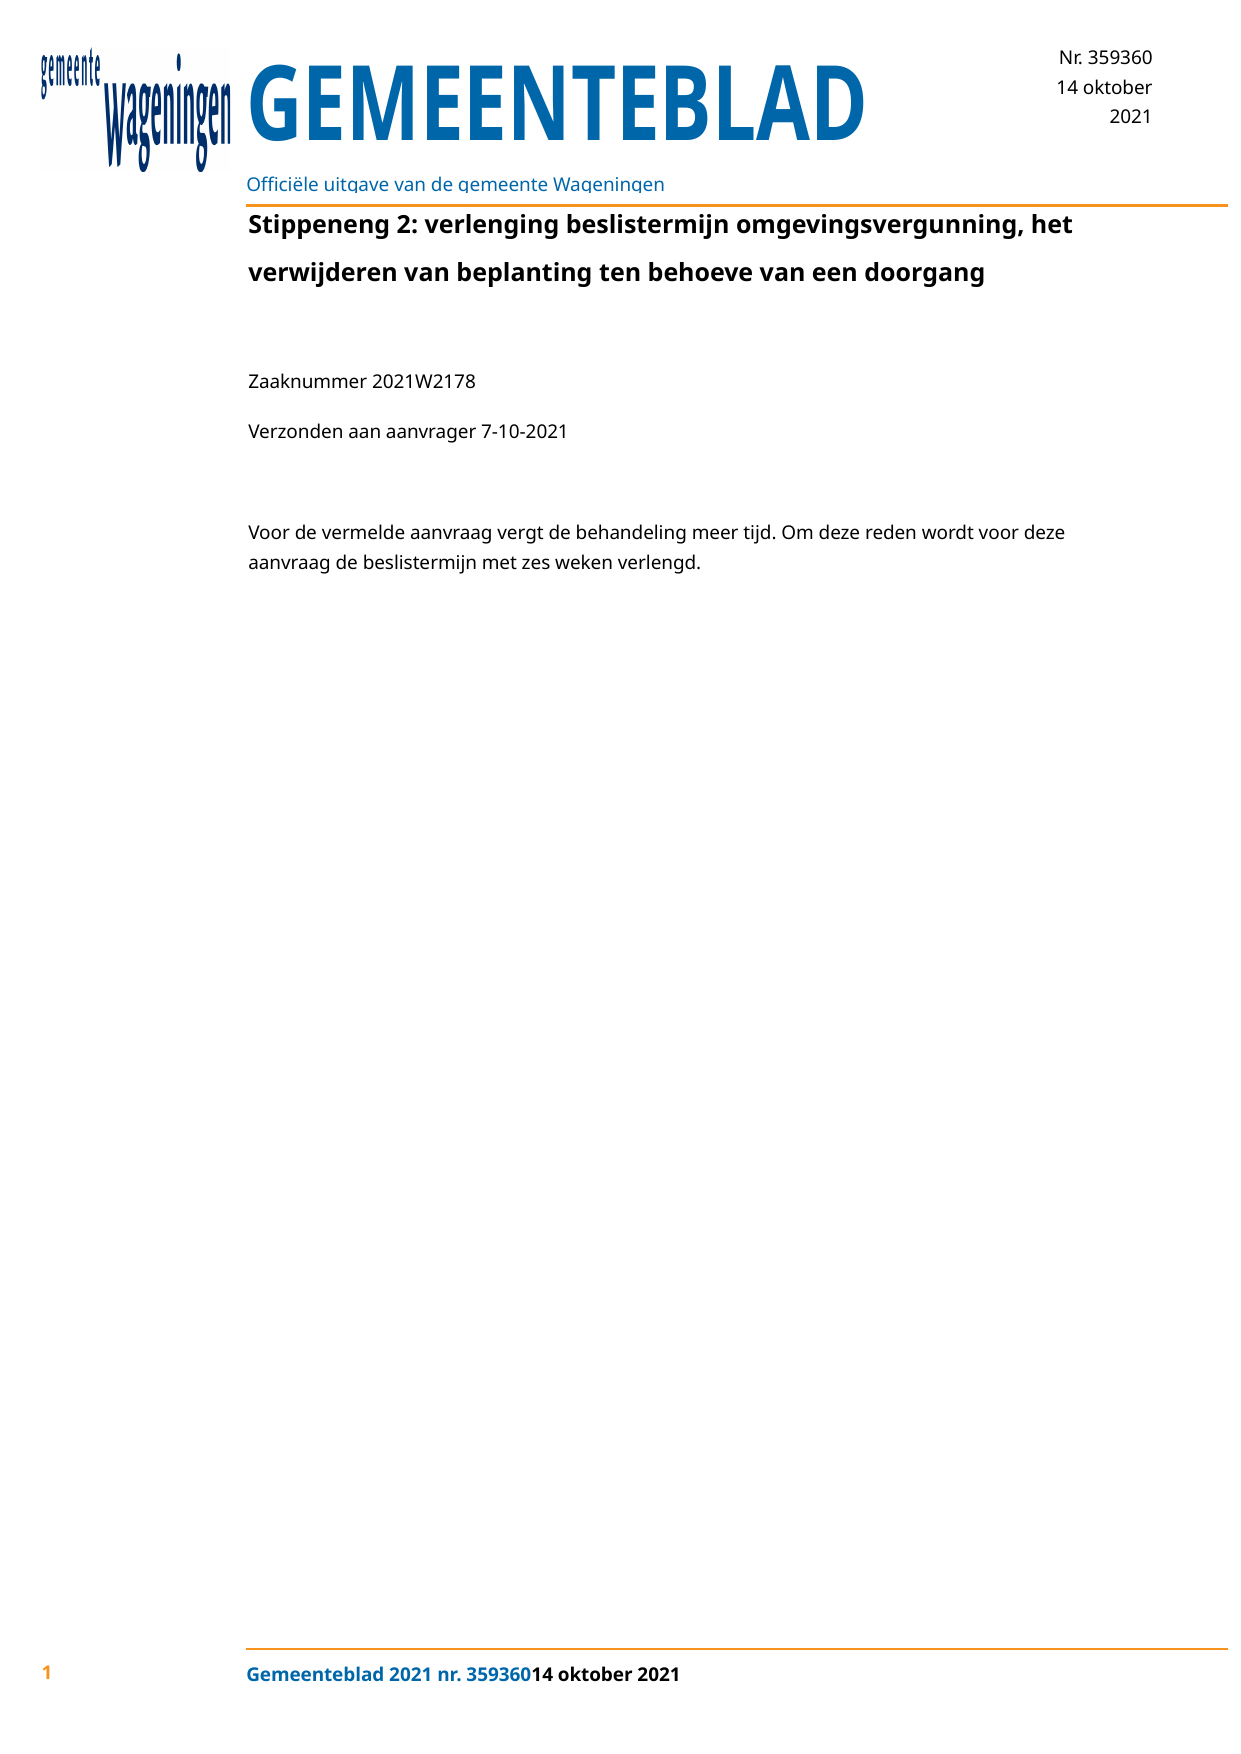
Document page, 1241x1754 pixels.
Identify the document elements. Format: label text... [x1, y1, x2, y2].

text Voor de vermelde aanvraag vergt de behandeling meer tijd. Om deze reden wordt voor deze aanvraag de beslistermijn met zes weken verlengd. [248, 519, 1152, 575]
picture [41, 47, 231, 172]
text Stippeneng 2: verlenging beslistermijn omgevingsvergunning, het verwijderen van beplanting ten behoeve van een doorgang [248, 207, 1152, 288]
text Zaaknummer 2021W2178 [248, 368, 1152, 394]
text Verzonden aan aanvrager 7-10-2021 [248, 419, 1152, 444]
